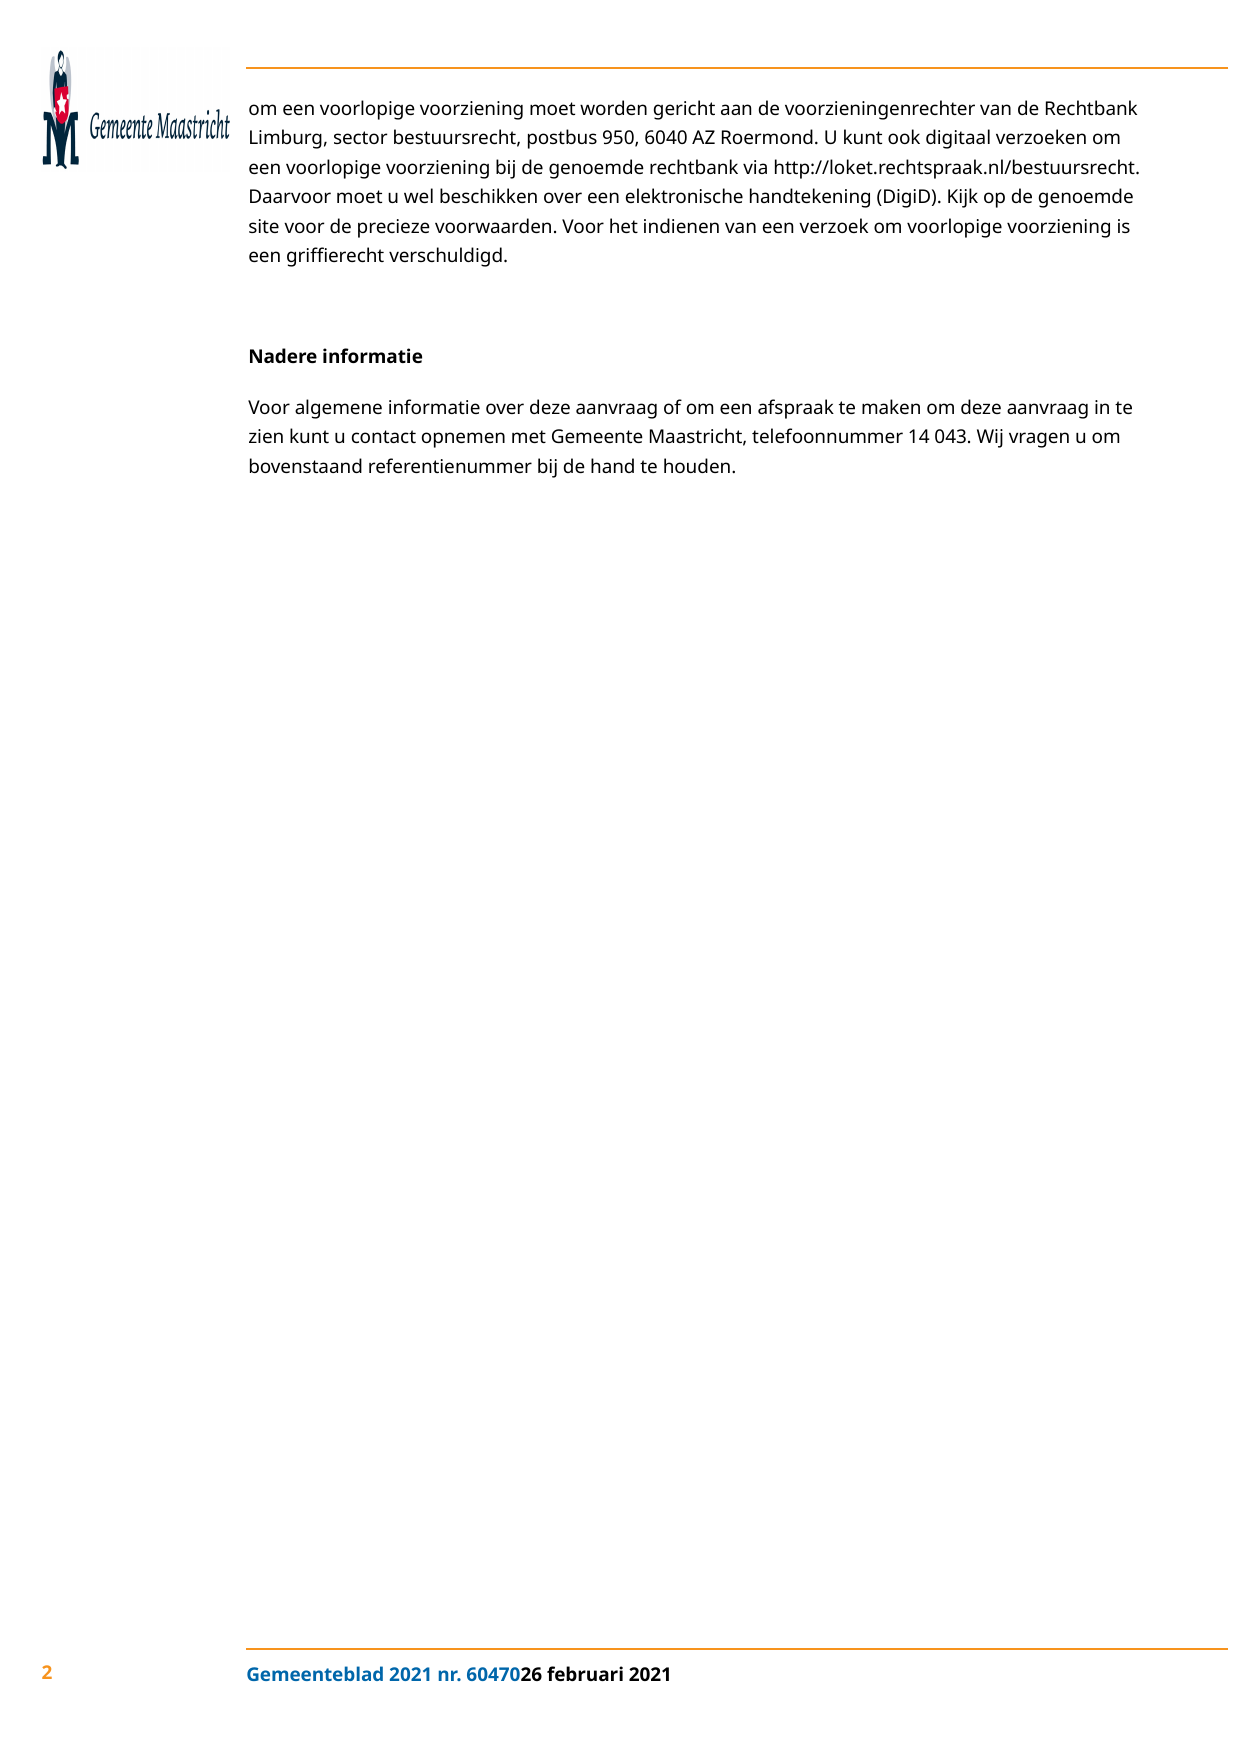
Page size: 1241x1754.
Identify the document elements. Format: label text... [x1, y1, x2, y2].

text Nadere informatie [248, 343, 1152, 369]
text om een voorlopige voorziening moet worden gericht aan de voorzieningenrechter van de Rechtbank Limburg, sector bestuursrecht, postbus 950, 6040 AZ Roermond. U kunt ook digitaal verzoeken om een voorlopige voorziening bij de genoemde rechtbank via http://loket.rechtspraak.nl/bestuursrecht. Daarvoor moet u wel beschikken over een elektronische handtekening (DigiD). Kijk op de genoemde site voor de precieze voorwaarden. Voor het indienen van een verzoek om voorlopige voorziening is een griffierecht verschuldigd. [248, 95, 1152, 268]
picture [41, 47, 231, 172]
text Voor algemene informatie over deze aanvraag of om een afspraak te maken om deze aanvraag in te zien kunt u contact opnemen met Gemeente Maastricht, telefoonnummer 14 043. Wij vragen u om bovenstaand referentienummer bij de hand te houden. [248, 394, 1152, 479]
